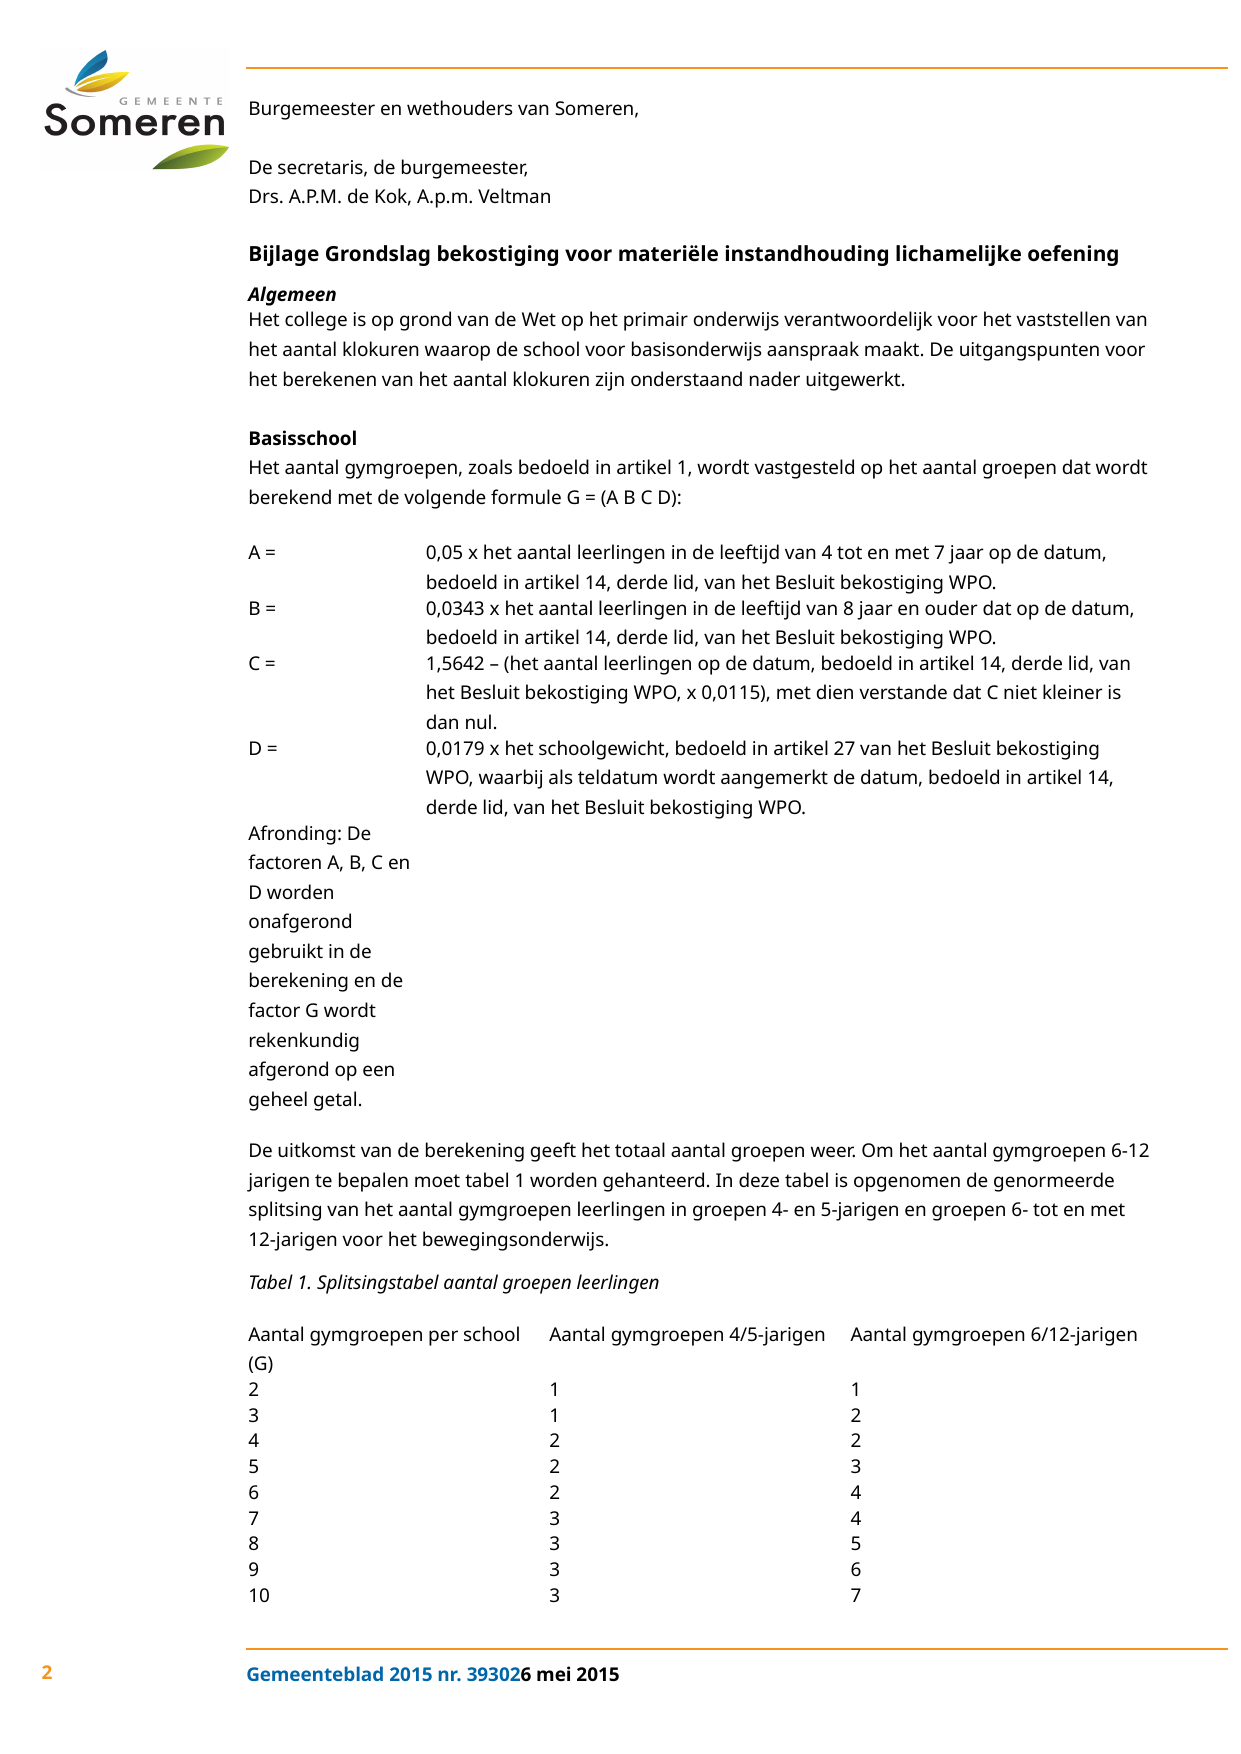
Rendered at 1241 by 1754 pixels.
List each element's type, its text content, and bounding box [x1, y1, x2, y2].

table_cell 2 [850, 1402, 1152, 1428]
table_cell 2 [549, 1453, 850, 1479]
table_cell 3 [549, 1531, 850, 1556]
table_header A = [248, 539, 426, 595]
text Basisschool [248, 425, 1152, 451]
table_cell 3 [850, 1453, 1152, 1479]
text De secretaris, de burgemeester, [248, 154, 1152, 180]
table_cell 2 [549, 1428, 850, 1453]
table_header Aantal gymgroepen 6/12-jarigen [850, 1321, 1152, 1376]
table_cell 5 [248, 1453, 549, 1479]
table_cell Afronding: De factoren A, B, C en D worden onafgerond gebruikt in de berekening en de factor G wordt rekenkundig afgerond op een geheel getal. [248, 820, 426, 1112]
table_cell 7 [248, 1505, 549, 1531]
table_cell 5 [850, 1531, 1152, 1556]
table_cell 2 [850, 1428, 1152, 1453]
table_cell 3 [248, 1402, 549, 1428]
table_header 0,05 x het aantal leerlingen in de leeftijd van 4 tot en met 7 jaar op de datum, bedoeld in artikel 14, derde lid, van het Besluit bekostiging WPO. [426, 539, 1152, 595]
table_cell 9 [248, 1556, 549, 1582]
table_cell 1,5642 – (het aantal leerlingen op de datum, bedoeld in artikel 14, derde lid, van het Besluit bekostiging WPO, x 0,0115), met dien verstande dat C niet kleiner is dan nul. [426, 650, 1152, 735]
table_cell 3 [549, 1505, 850, 1531]
table_cell 7 [850, 1582, 1152, 1608]
text Burgemeester en wethouders van Someren, [248, 95, 1152, 121]
table_cell 6 [850, 1556, 1152, 1582]
text Tabel 1. Splitsingstabel aantal groepen leerlingen [248, 1269, 1152, 1295]
table_cell 1 [549, 1402, 850, 1428]
text Algemeen [248, 281, 1152, 307]
text Bijlage Grondslag bekostiging voor materiële instandhouding lichamelijke oefening [248, 239, 1152, 267]
text Drs. A.P.M. de Kok, A.p.m. Veltman [248, 183, 1152, 209]
table_cell 3 [549, 1556, 850, 1582]
table_cell C = [248, 650, 426, 735]
table_cell 8 [248, 1531, 549, 1556]
table_header Aantal gymgroepen 4/5-jarigen [549, 1321, 850, 1376]
table_cell 0,0179 x het schoolgewicht, bedoeld in artikel 27 van het Besluit bekostiging WPO, waarbij als teldatum wordt aangemerkt de datum, bedoeld in artikel 14, derde lid, van het Besluit bekostiging WPO. [426, 735, 1152, 820]
table_cell 10 [248, 1582, 549, 1608]
table_cell 1 [850, 1376, 1152, 1402]
text Het college is op grond van de Wet op het primair onderwijs verantwoordelijk voor het vaststellen van het aantal klokuren waarop de school voor basisonderwijs aanspraak maakt. De uitgangspunten voor het berekenen van het aantal klokuren zijn onderstaand nader uitgewerkt. [248, 307, 1152, 391]
table_cell D = [248, 735, 426, 820]
table_cell 2 [248, 1376, 549, 1402]
text Het aantal gymgroepen, zoals bedoeld in artikel 1, wordt vastgesteld op het aantal groepen dat wordt berekend met de volgende formule G = (A B C D): [248, 454, 1152, 510]
table_cell 3 [549, 1582, 850, 1608]
picture [41, 47, 231, 172]
table_header Aantal gymgroepen per school (G) [248, 1321, 549, 1376]
table_cell 2 [549, 1479, 850, 1505]
table_cell B = [248, 595, 426, 650]
table_cell 0,0343 x het aantal leerlingen in de leeftijd van 8 jaar en ouder dat op de datum, bedoeld in artikel 14, derde lid, van het Besluit bekostiging WPO. [426, 595, 1152, 650]
table_cell 6 [248, 1479, 549, 1505]
table_cell 4 [850, 1505, 1152, 1531]
table_cell 4 [248, 1428, 549, 1453]
text De uitkomst van de berekening geeft het totaal aantal groepen weer. Om het aantal gymgroepen 6-12 jarigen te bepalen moet tabel 1 worden gehanteerd. In deze tabel is opgenomen de genormeerde splitsing van het aantal gymgroepen leerlingen in groepen 4- en 5-jarigen en groepen 6- tot en met 12-jarigen voor het bewegingsonderwijs. [248, 1137, 1152, 1252]
table_cell 1 [549, 1376, 850, 1402]
table_cell 4 [850, 1479, 1152, 1505]
